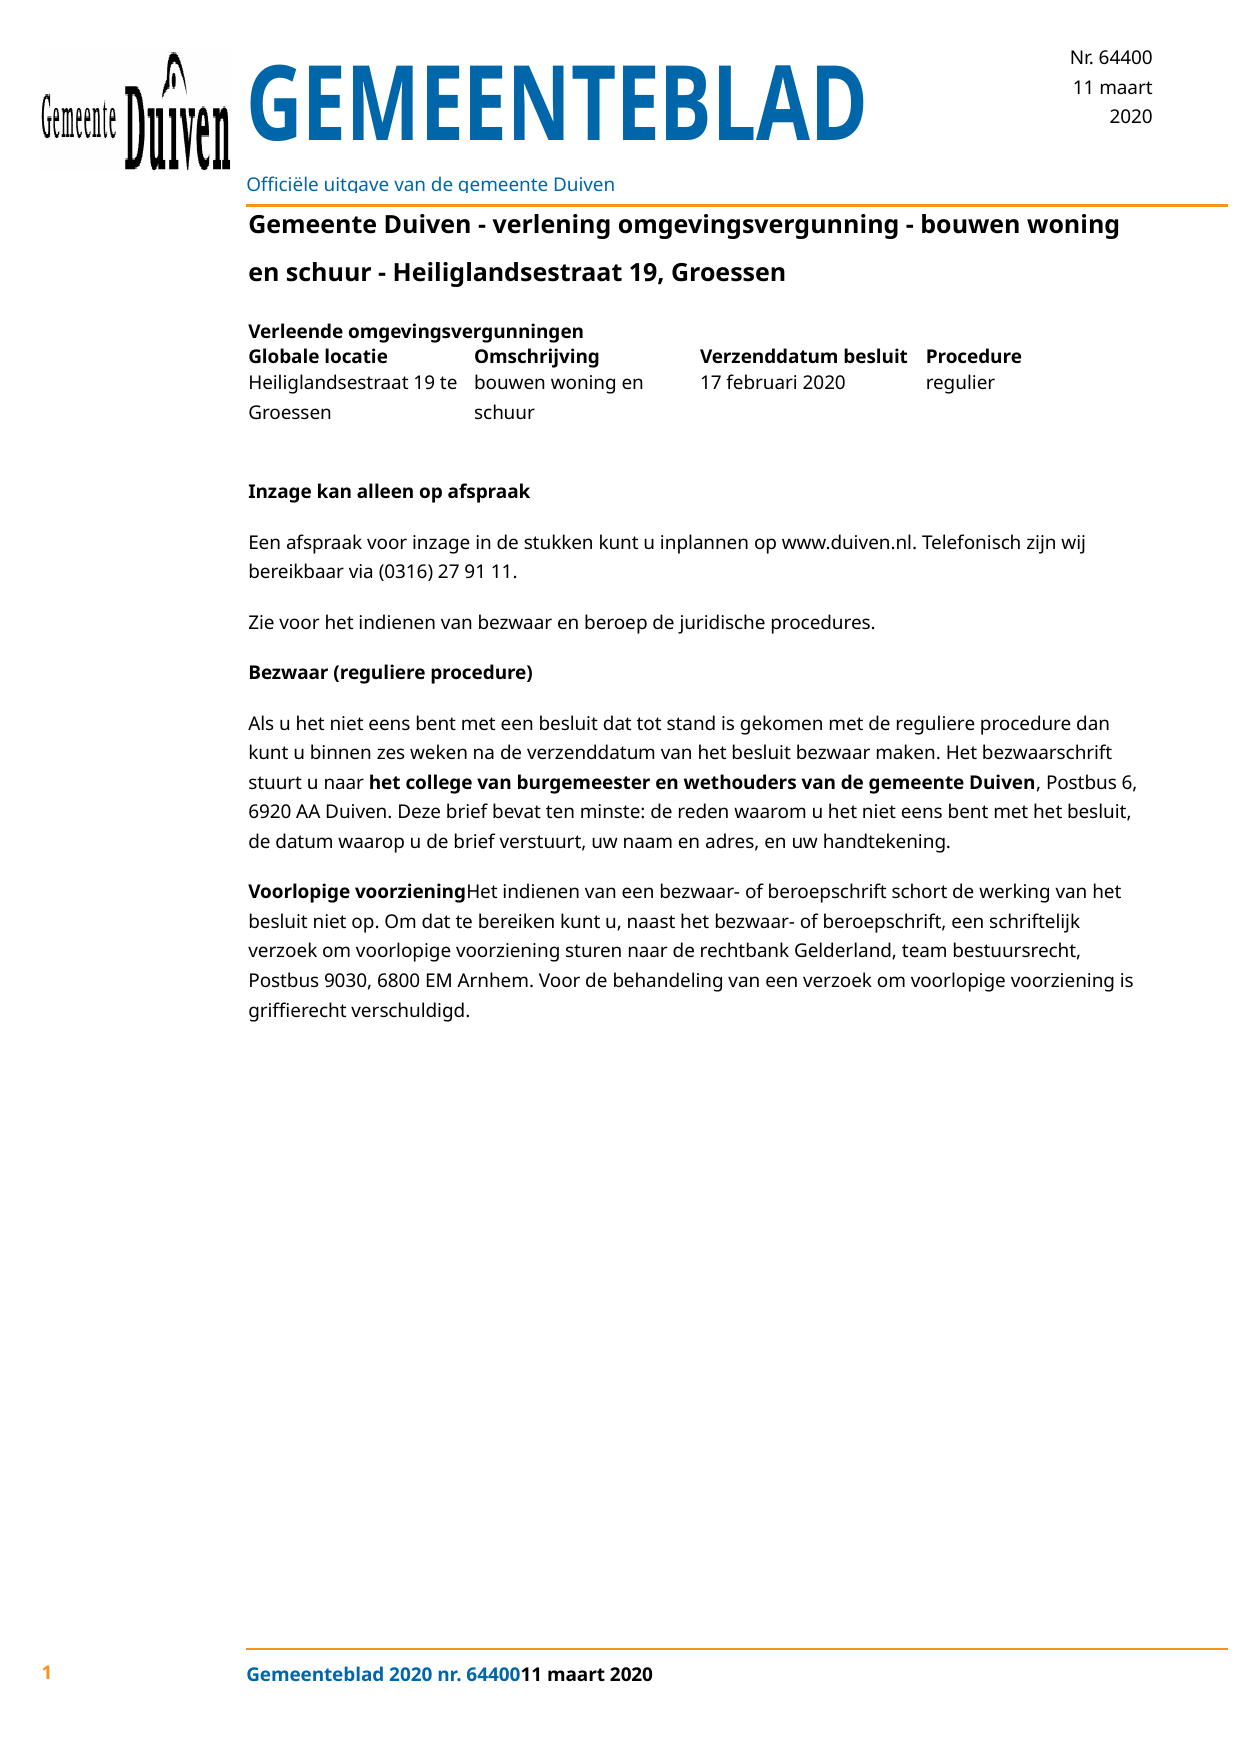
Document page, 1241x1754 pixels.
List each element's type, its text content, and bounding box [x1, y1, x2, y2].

table_cell Verzenddatum besluit [700, 344, 926, 369]
table_cell regulier [926, 370, 1152, 425]
table_cell 17 februari 2020 [700, 370, 926, 425]
table_cell Globale locatie [248, 344, 474, 369]
text Zie voor het indienen van bezwaar en beroep de juridische procedures. [248, 609, 1152, 634]
picture [41, 47, 231, 172]
text Inzage kan alleen op afspraak [248, 478, 1152, 504]
table_header Verleende omgevingsvergunningen [248, 318, 1152, 344]
text Voorlopige voorzieningHet indienen van een bezwaar- of beroepschrift schort de werking van het besluit niet op. Om dat te bereiken kunt u, naast het bezwaar- of beroepschrift, een schriftelijk verzoek om voorlopige voorziening sturen naar de rechtbank Gelderland, team bestuursrecht, Postbus 9030, 6800 EM Arnhem. Voor de behandeling van een verzoek om voorlopige voorziening is griffierecht verschuldigd. [248, 878, 1152, 1022]
text Bezwaar (reguliere procedure) [248, 659, 1152, 685]
text Een afspraak voor inzage in de stukken kunt u inplannen op www.duiven.nl. Telefonisch zijn wij bereikbaar via (0316) 27 91 11. [248, 529, 1152, 584]
table_cell Heiliglandsestraat 19 te Groessen [248, 370, 474, 425]
table_cell bouwen woning en schuur [474, 370, 700, 425]
table_cell Omschrijving [474, 344, 700, 369]
text Als u het niet eens bent met een besluit dat tot stand is gekomen met de reguliere procedure dan kunt u binnen zes weken na de verzenddatum van het besluit bezwaar maken. Het bezwaarschrift stuurt u naar het college van burgemeester en wethouders van de gemeente Duiven, Postbus 6, 6920 AA Duiven. Deze brief bevat ten minste: de reden waarom u het niet eens bent met het besluit, de datum waarop u de brief verstuurt, uw naam en adres, en uw handtekening. [248, 710, 1152, 854]
table_cell Procedure [926, 344, 1152, 369]
text Gemeente Duiven - verlening omgevingsvergunning - bouwen woning en schuur - Heiliglandsestraat 19, Groessen [248, 207, 1152, 288]
